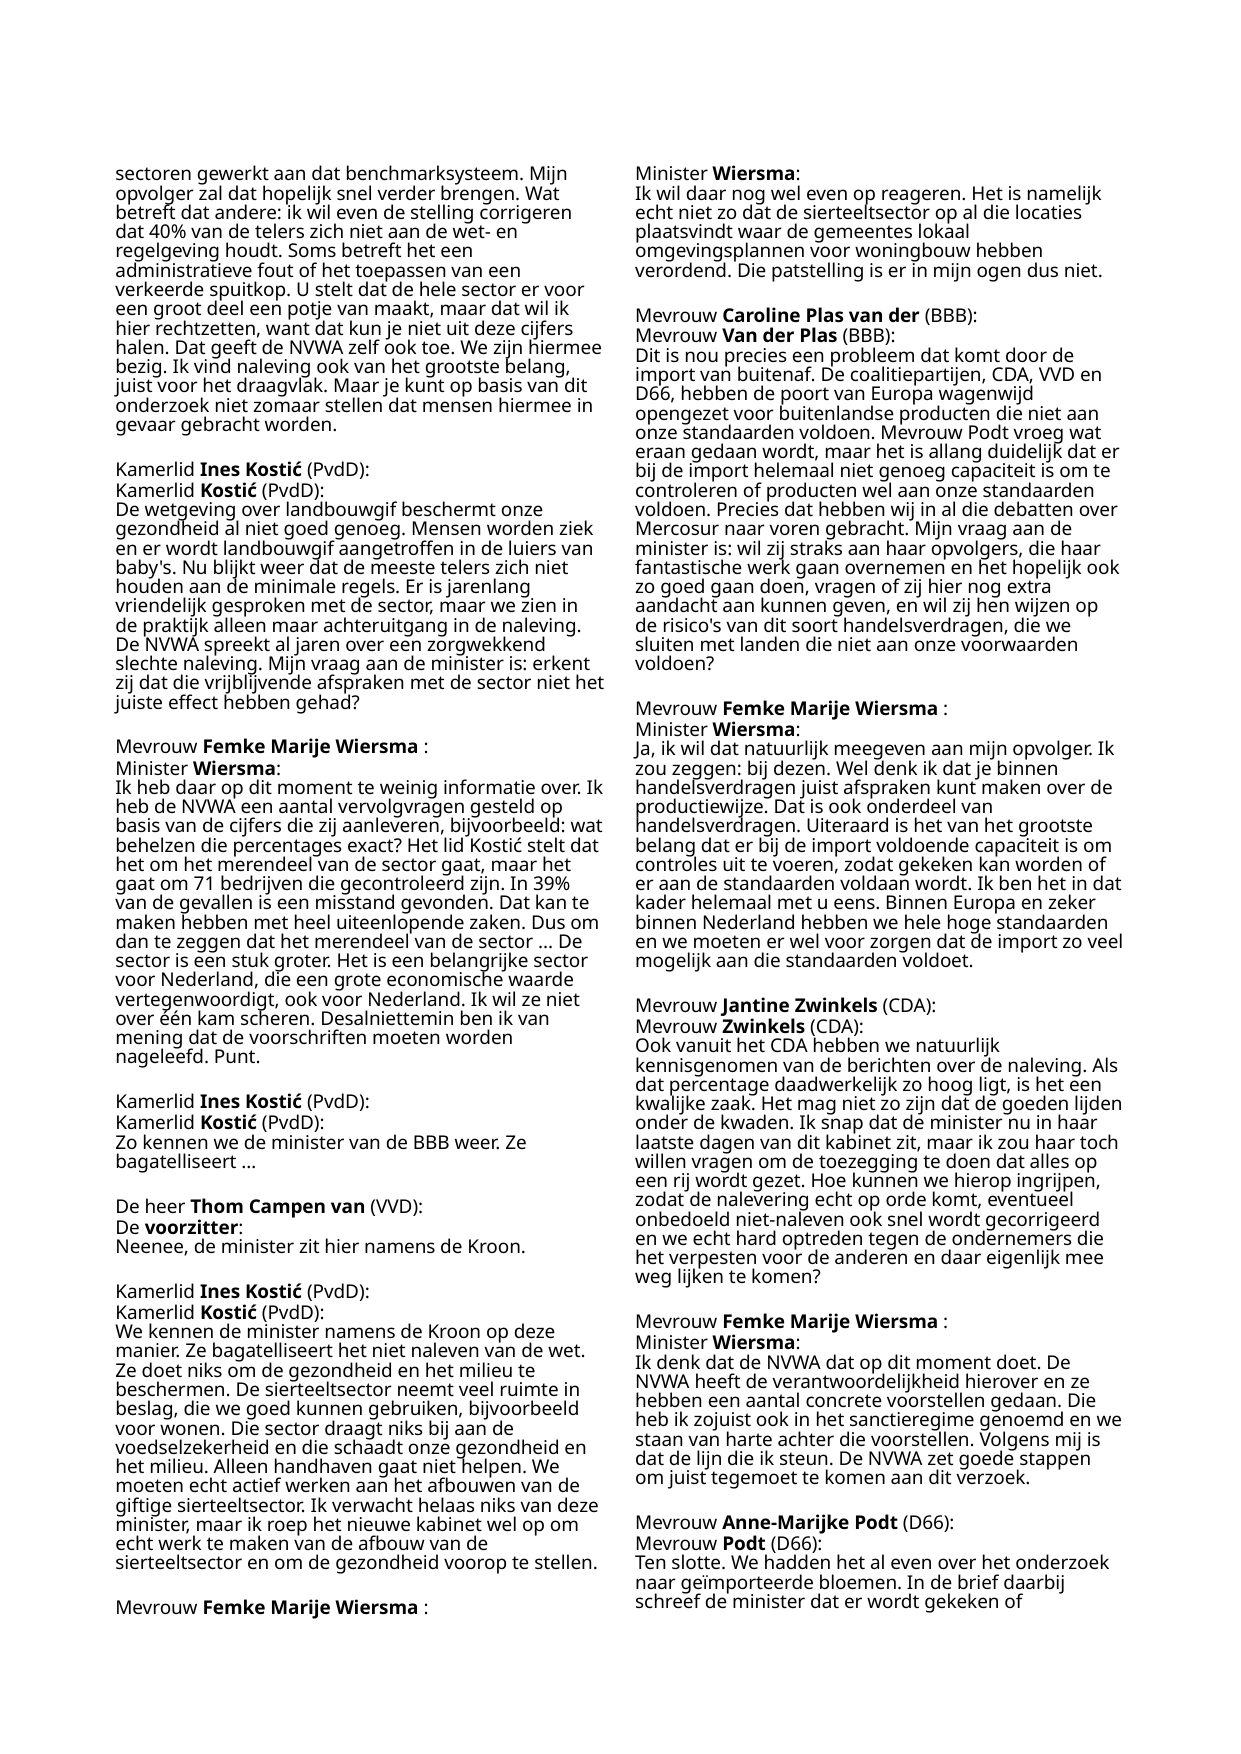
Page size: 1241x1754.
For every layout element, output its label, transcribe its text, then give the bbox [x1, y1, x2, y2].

text Zo kennen we de minister van de BBB weer. Ze bagatelliseert … [115, 1134, 605, 1172]
text Mevrouw Jantine Zwinkels (CDA): [635, 992, 1125, 1018]
text De heer Thom Campen van (VVD): [115, 1193, 605, 1219]
text Ik denk dat de NVWA dat op dit moment doet. De NVWA heeft de verantwoordelijkheid hierover en ze hebben een aantal concrete voorstellen gedaan. Die heb ik zojuist ook in het sanctieregime genoemd en we staan van harte achter die voorstellen. Volgens mij is dat de lijn die ik steun. De NVWA zet goede stappen om juist tegemoet te komen aan dit verzoek. [635, 1354, 1125, 1488]
text Kamerlid Kostić (PvdD): [115, 482, 605, 501]
text Kamerlid Kostić (PvdD): [115, 1114, 605, 1134]
text Mevrouw Van der Plas (BBB): [635, 327, 1125, 347]
text Mevrouw Anne-Marijke Podt (D66): [635, 1509, 1125, 1535]
text Mevrouw Caroline Plas van der (BBB): [635, 302, 1125, 327]
text Kamerlid Ines Kostić (PvdD): [115, 1278, 605, 1304]
text Mevrouw Femke Marije Wiersma : [635, 695, 1125, 721]
text Mevrouw Podt (D66): [635, 1535, 1125, 1554]
text We kennen de minister namens de Kroon op deze manier. Ze bagatelliseert het niet naleven van de wet. Ze doet niks om de gezondheid en het milieu te beschermen. De sierteeltsector neemt veel ruimte in beslag, die we goed kunnen gebruiken, bijvoorbeeld voor wonen. Die sector draagt niks bij aan de voedselzekerheid en die schaadt onze gezondheid en het milieu. Alleen handhaven gaat niet helpen. We moeten echt actief werken aan het afbouwen van de giftige sierteeltsector. Ik verwacht helaas niks van deze minister, maar ik roep het nieuwe kabinet wel op om echt werk te maken van de afbouw van de sierteeltsector en om de gezondheid voorop te stellen. [115, 1323, 605, 1574]
text Kamerlid Kostić (PvdD): [115, 1304, 605, 1323]
text Mevrouw Zwinkels (CDA): [635, 1018, 1125, 1037]
text Minister Wiersma: [115, 759, 605, 779]
text Ten slotte. We hadden het al even over het onderzoek naar geïmporteerde bloemen. In de brief daarbij schreef de minister dat er wordt gekeken of [635, 1554, 1125, 1612]
text Mevrouw Femke Marije Wiersma : [635, 1309, 1125, 1334]
text Minister Wiersma: [635, 165, 1125, 184]
text Minister Wiersma: [635, 721, 1125, 740]
text Ja, ik wil dat natuurlijk meegeven aan mijn opvolger. Ik zou zeggen: bij dezen. Wel denk ik dat je binnen handelsverdragen juist afspraken kunt maken over de productiewijze. Dat is ook onderdeel van handelsverdragen. Uiteraard is het van het grootste belang dat er bij de import voldoende capaciteit is om controles uit te voeren, zodat gekeken kan worden of er aan de standaarden voldaan wordt. Ik ben het in dat kader helemaal met u eens. Binnen Europa en zeker binnen Nederland hebben we hele hoge standaarden en we moeten er wel voor zorgen dat de import zo veel mogelijk aan die standaarden voldoet. [635, 740, 1125, 971]
text Ook vanuit het CDA hebben we natuurlijk kennisgenomen van de berichten over de naleving. Als dat percentage daadwerkelijk zo hoog ligt, is het een kwalijke zaak. Het mag niet zo zijn dat de goeden lijden onder de kwaden. Ik snap dat de minister nu in haar laatste dagen van dit kabinet zit, maar ik zou haar toch willen vragen om de toezegging te doen dat alles op een rij wordt gezet. Hoe kunnen we hierop ingrijpen, zodat de nalevering echt op orde komt, eventueel onbedoeld niet-naleven ook snel wordt gecorrigeerd en we echt hard optreden tegen de ondernemers die het verpesten voor de anderen en daar eigenlijk mee weg lijken te komen? [635, 1037, 1125, 1288]
text Ik heb daar op dit moment te weinig informatie over. Ik heb de NVWA een aantal vervolgvragen gesteld op basis van de cijfers die zij aanleveren, bijvoorbeeld: wat behelzen die percentages exact? Het lid Kostić stelt dat het om het merendeel van de sector gaat, maar het gaat om 71 bedrijven die gecontroleerd zijn. In 39% van de gevallen is een misstand gevonden. Dat kan te maken hebben met heel uiteenlopende zaken. Dus om dan te zeggen dat het merendeel van de sector ... De sector is een stuk groter. Het is een belangrijke sector voor Nederland, die een grote economische waarde vertegenwoordigt, ook voor Nederland. Ik wil ze niet over één kam scheren. Desalniettemin ben ik van mening dat de voorschriften moeten worden nageleefd. Punt. [115, 779, 605, 1068]
text De wetgeving over landbouwgif beschermt onze gezondheid al niet goed genoeg. Mensen worden ziek en er wordt landbouwgif aangetroffen in de luiers van baby's. Nu blijkt weer dat de meeste telers zich niet houden aan de minimale regels. Er is jarenlang vriendelijk gesproken met de sector, maar we zien in de praktijk alleen maar achteruitgang in de naleving. De NVWA spreekt al jaren over een zorgwekkend slechte naleving. Mijn vraag aan de minister is: erkent zij dat die vrijblijvende afspraken met de sector niet het juiste effect hebben gehad? [115, 501, 605, 713]
text sectoren gewerkt aan dat benchmarksysteem. Mijn opvolger zal dat hopelijk snel verder brengen. Wat betreft dat andere: ik wil even de stelling corrigeren dat 40% van de telers zich niet aan de wet- en regelgeving houdt. Soms betreft het een administratieve fout of het toepassen van een verkeerde spuitkop. U stelt dat de hele sector er voor een groot deel een potje van maakt, maar dat wil ik hier rechtzetten, want dat kun je niet uit deze cijfers halen. Dat geeft de NVWA zelf ook toe. We zijn hiermee bezig. Ik vind naleving ook van het grootste belang, juist voor het draagvlak. Maar je kunt op basis van dit onderzoek niet zomaar stellen dat mensen hiermee in gevaar gebracht worden. [115, 165, 605, 435]
text Mevrouw Femke Marije Wiersma : [115, 1594, 605, 1620]
text De voorzitter: [115, 1219, 605, 1238]
text Kamerlid Ines Kostić (PvdD): [115, 456, 605, 482]
text Minister Wiersma: [635, 1334, 1125, 1354]
text Ik wil daar nog wel even op reageren. Het is namelijk echt niet zo dat de sierteeltsector op al die locaties plaatsvindt waar de gemeentes lokaal omgevingsplannen voor woningbouw hebben verordend. Die patstelling is er in mijn ogen dus niet. [635, 184, 1125, 281]
text Kamerlid Ines Kostić (PvdD): [115, 1089, 605, 1114]
text Dit is nou precies een probleem dat komt door de import van buitenaf. De coalitiepartijen, CDA, VVD en D66, hebben de poort van Europa wagenwijd opengezet voor buitenlandse producten die niet aan onze standaarden voldoen. Mevrouw Podt vroeg wat eraan gedaan wordt, maar het is allang duidelijk dat er bij de import helemaal niet genoeg capaciteit is om te controleren of producten wel aan onze standaarden voldoen. Precies dat hebben wij in al die debatten over Mercosur naar voren gebracht. Mijn vraag aan de minister is: wil zij straks aan haar opvolgers, die haar fantastische werk gaan overnemen en het hopelijk ook zo goed gaan doen, vragen of zij hier nog extra aandacht aan kunnen geven, en wil zij hen wijzen op de risico's van dit soort handelsverdragen, die we sluiten met landen die niet aan onze voorwaarden voldoen? [635, 347, 1125, 674]
text Mevrouw Femke Marije Wiersma : [115, 734, 605, 759]
text Neenee, de minister zit hier namens de Kroon. [115, 1238, 605, 1257]
